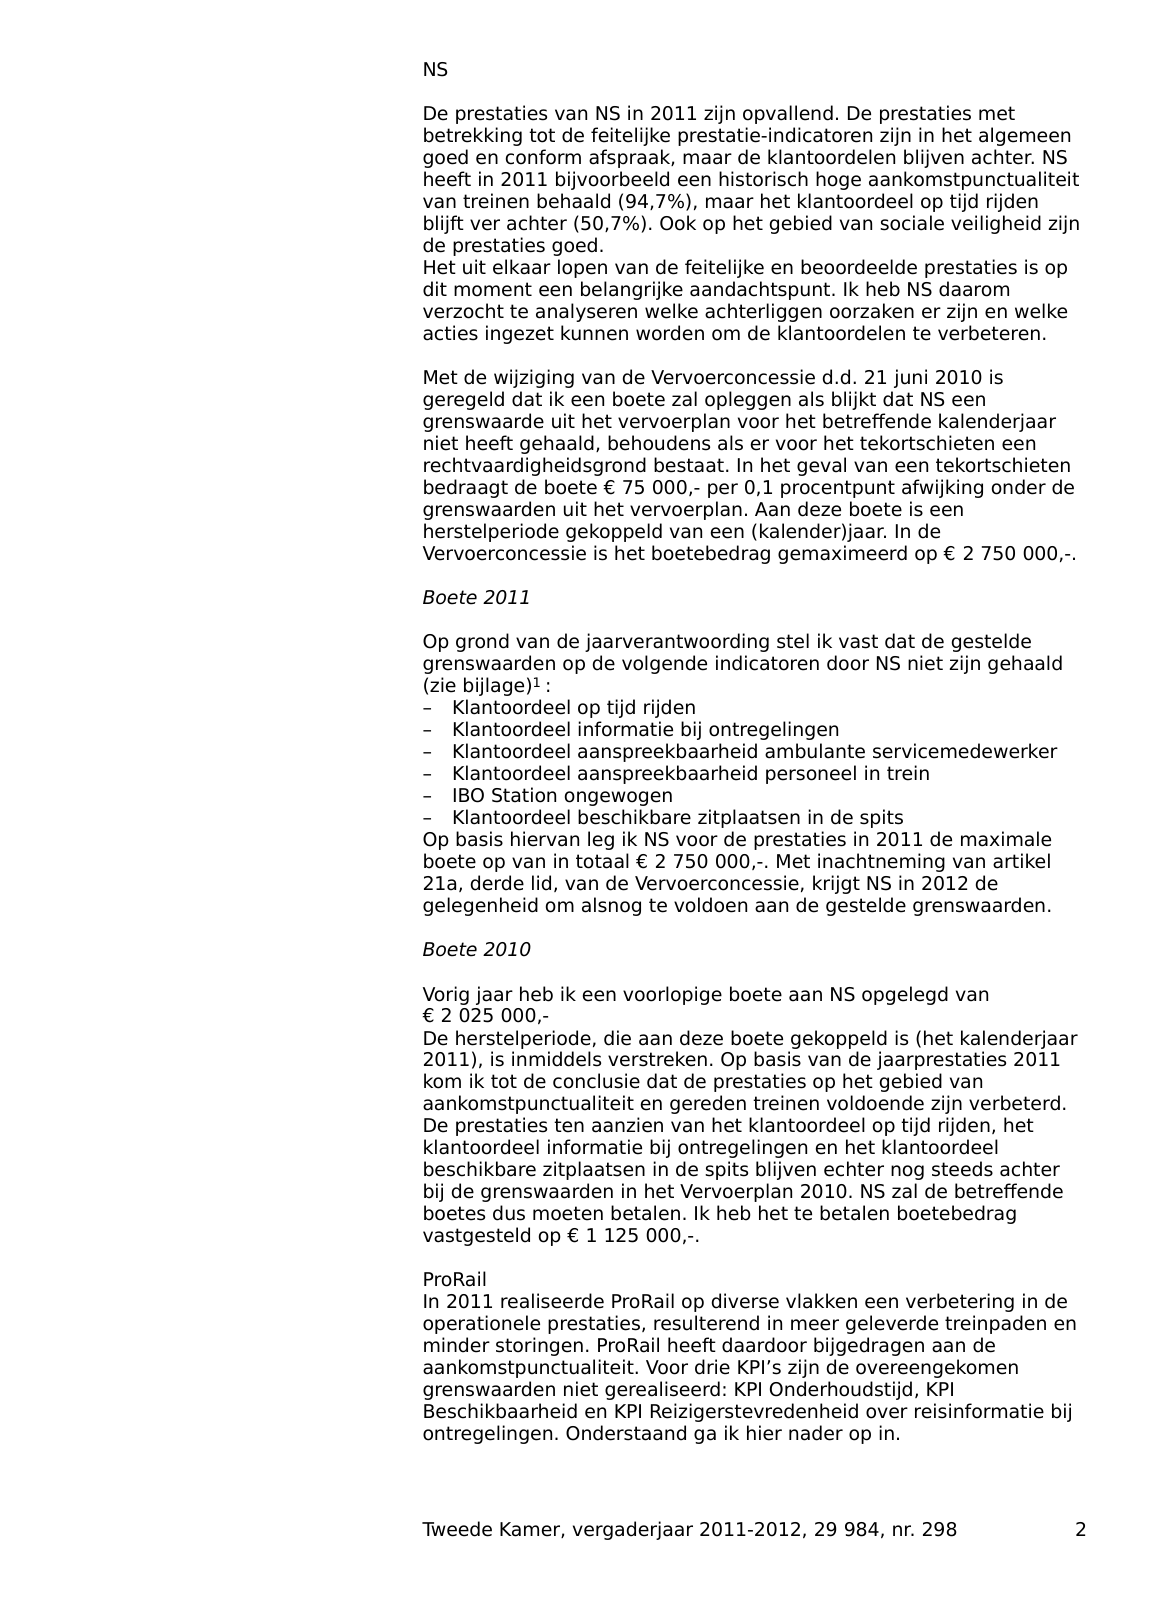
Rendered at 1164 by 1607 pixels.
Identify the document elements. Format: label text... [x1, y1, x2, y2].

text Het uit elkaar lopen van de feitelijke en beoordeelde prestaties is op dit moment een belangrijke aandachtspunt. Ik heb NS daarom verzocht te analyseren welke achterliggen oorzaken er zijn en welke acties ingezet kunnen worden om de klantoordelen te verbeteren. [422, 257, 1087, 345]
text Vorig jaar heb ik een voorlopige boete aan NS opgelegd van € 2 025 000,- [422, 983, 1087, 1027]
text – IBO Station ongewogen [422, 785, 1087, 807]
subtitle Boete 2011 [422, 587, 1087, 609]
text – Klantoordeel op tijd rijden [422, 697, 1087, 719]
subtitle ProRail [422, 1269, 1087, 1291]
text Op basis hiervan leg ik NS voor de prestaties in 2011 de maximale boete op van in totaal € 2 750 000,-. Met inachtneming van artikel 21a, derde lid, van de Vervoerconcessie, krijgt NS in 2012 de gelegenheid om alsnog te voldoen aan de gestelde grenswaarden. [422, 829, 1087, 917]
subtitle NS [422, 59, 1087, 81]
subtitle Boete 2010 [422, 939, 1087, 961]
text – Klantoordeel aanspreekbaarheid personeel in trein [422, 763, 1087, 785]
text – Klantoordeel aanspreekbaarheid ambulante servicemedewerker [422, 741, 1087, 763]
text De herstelperiode, die aan deze boete gekoppeld is (het kalenderjaar 2011), is inmiddels verstreken. Op basis van de jaarprestaties 2011 kom ik tot de conclusie dat de prestaties op het gebied van aankomstpunctualiteit en gereden treinen voldoende zijn verbeterd. De prestaties ten aanzien van het klantoordeel op tijd rijden, het klantoordeel informatie bij ontregelingen en het klantoordeel beschikbare zitplaatsen in de spits blijven echter nog steeds achter bij de grenswaarden in het Vervoerplan 2010. NS zal de betreffende boetes dus moeten betalen. Ik heb het te betalen boetebedrag vastgesteld op € 1 125 000,-. [422, 1027, 1087, 1247]
text – Klantoordeel informatie bij ontregelingen [422, 719, 1087, 741]
text Op grond van de jaarverantwoording stel ik vast dat de gestelde grenswaarden op de volgende indicatoren door NS niet zijn gehaald (zie bijlage)1: [422, 631, 1087, 697]
text In 2011 realiseerde ProRail op diverse vlakken een verbetering in de operationele prestaties, resulterend in meer geleverde treinpaden en minder storingen. ProRail heeft daardoor bijgedragen aan de aankomstpunctualiteit. Voor drie KPI’s zijn de overeengekomen grenswaarden niet gerealiseerd: KPI Onderhoudstijd, KPI Beschikbaarheid en KPI Reizigerstevredenheid over reisinformatie bij ontregelingen. Onderstaand ga ik hier nader op in. [422, 1291, 1087, 1445]
text Met de wijziging van de Vervoerconcessie d.d. 21 juni 2010 is geregeld dat ik een boete zal opleggen als blijkt dat NS een grenswaarde uit het vervoerplan voor het betreffende kalenderjaar niet heeft gehaald, behoudens als er voor het tekortschieten een rechtvaardigheidsgrond bestaat. In het geval van een tekortschieten bedraagt de boete € 75 000,- per 0,1 procentpunt afwijking onder de grenswaarden uit het vervoerplan. Aan deze boete is een herstelperiode gekoppeld van een (kalender)jaar. In de Vervoerconcessie is het boetebedrag gemaximeerd op € 2 750 000,-. [422, 367, 1087, 565]
text – Klantoordeel beschikbare zitplaatsen in de spits [422, 807, 1087, 829]
text De prestaties van NS in 2011 zijn opvallend. De prestaties met betrekking tot de feitelijke prestatie-indicatoren zijn in het algemeen goed en conform afspraak, maar de klantoordelen blijven achter. NS heeft in 2011 bijvoorbeeld een historisch hoge aankomstpunctualiteit van treinen behaald (94,7%), maar het klantoordeel op tijd rijden blijft ver achter (50,7%). Ook op het gebied van sociale veiligheid zijn de prestaties goed. [422, 103, 1087, 257]
